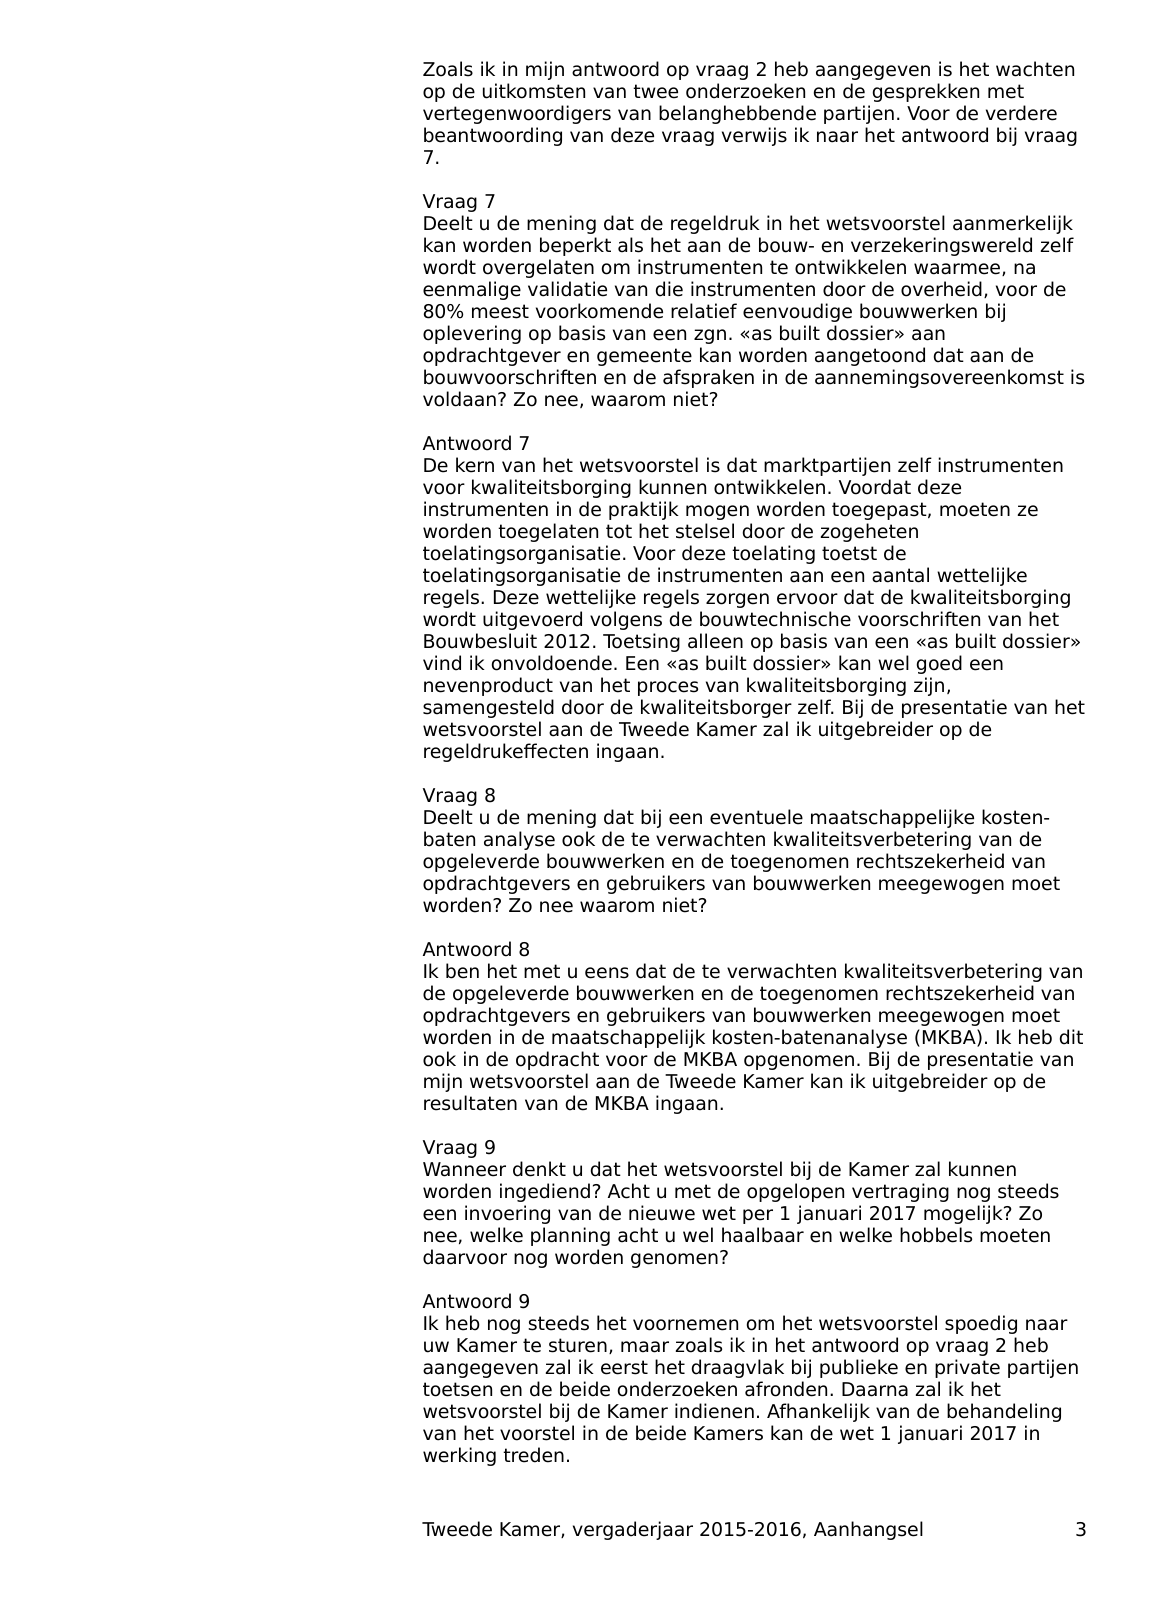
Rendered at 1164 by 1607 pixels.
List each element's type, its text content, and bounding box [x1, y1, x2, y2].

text Antwoord 7 [422, 433, 1087, 455]
text Deelt u de mening dat bij een eventuele maatschappelijke kosten-baten analyse ook de te verwachten kwaliteitsverbetering van de opgeleverde bouwwerken en de toegenomen rechtszekerheid van opdrachtgevers en gebruikers van bouwwerken meegewogen moet worden? Zo nee waarom niet? [422, 807, 1087, 917]
text Vraag 7 [422, 191, 1087, 213]
text Vraag 9 [422, 1137, 1087, 1159]
text Antwoord 8 [422, 939, 1087, 961]
text Antwoord 9 [422, 1291, 1087, 1313]
text Vraag 8 [422, 785, 1087, 807]
text De kern van het wetsvoorstel is dat marktpartijen zelf instrumenten voor kwaliteitsborging kunnen ontwikkelen. Voordat deze instrumenten in de praktijk mogen worden toegepast, moeten ze worden toegelaten tot het stelsel door de zogeheten toelatingsorganisatie. Voor deze toelating toetst de toelatingsorganisatie de instrumenten aan een aantal wettelijke regels. Deze wettelijke regels zorgen ervoor dat de kwaliteitsborging wordt uitgevoerd volgens de bouwtechnische voorschriften van het Bouwbesluit 2012. Toetsing alleen op basis van een «as built dossier» vind ik onvoldoende. Een «as built dossier» kan wel goed een nevenproduct van het proces van kwaliteitsborging zijn, samengesteld door de kwaliteitsborger zelf. Bij de presentatie van het wetsvoorstel aan de Tweede Kamer zal ik uitgebreider op de regeldrukeffecten ingaan. [422, 455, 1087, 763]
text Ik heb nog steeds het voornemen om het wetsvoorstel spoedig naar uw Kamer te sturen, maar zoals ik in het antwoord op vraag 2 heb aangegeven zal ik eerst het draagvlak bij publieke en private partijen toetsen en de beide onderzoeken afronden. Daarna zal ik het wetsvoorstel bij de Kamer indienen. Afhankelijk van de behandeling van het voorstel in de beide Kamers kan de wet 1 januari 2017 in werking treden. [422, 1313, 1087, 1467]
text Deelt u de mening dat de regeldruk in het wetsvoorstel aanmerkelijk kan worden beperkt als het aan de bouw- en verzekeringswereld zelf wordt overgelaten om instrumenten te ontwikkelen waarmee, na eenmalige validatie van die instrumenten door de overheid, voor de 80% meest voorkomende relatief eenvoudige bouwwerken bij oplevering op basis van een zgn. «as built dossier» aan opdrachtgever en gemeente kan worden aangetoond dat aan de bouwvoorschriften en de afspraken in de aannemingsovereenkomst is voldaan? Zo nee, waarom niet? [422, 213, 1087, 411]
text Ik ben het met u eens dat de te verwachten kwaliteitsverbetering van de opgeleverde bouwwerken en de toegenomen rechtszekerheid van opdrachtgevers en gebruikers van bouwwerken meegewogen moet worden in de maatschappelijk kosten-batenanalyse (MKBA). Ik heb dit ook in de opdracht voor de MKBA opgenomen. Bij de presentatie van mijn wetsvoorstel aan de Tweede Kamer kan ik uitgebreider op de resultaten van de MKBA ingaan. [422, 961, 1087, 1115]
text Wanneer denkt u dat het wetsvoorstel bij de Kamer zal kunnen worden ingediend? Acht u met de opgelopen vertraging nog steeds een invoering van de nieuwe wet per 1 januari 2017 mogelijk? Zo nee, welke planning acht u wel haalbaar en welke hobbels moeten daarvoor nog worden genomen? [422, 1159, 1087, 1269]
text Zoals ik in mijn antwoord op vraag 2 heb aangegeven is het wachten op de uitkomsten van twee onderzoeken en de gesprekken met vertegenwoordigers van belanghebbende partijen. Voor de verdere beantwoording van deze vraag verwijs ik naar het antwoord bij vraag 7. [422, 59, 1087, 169]
